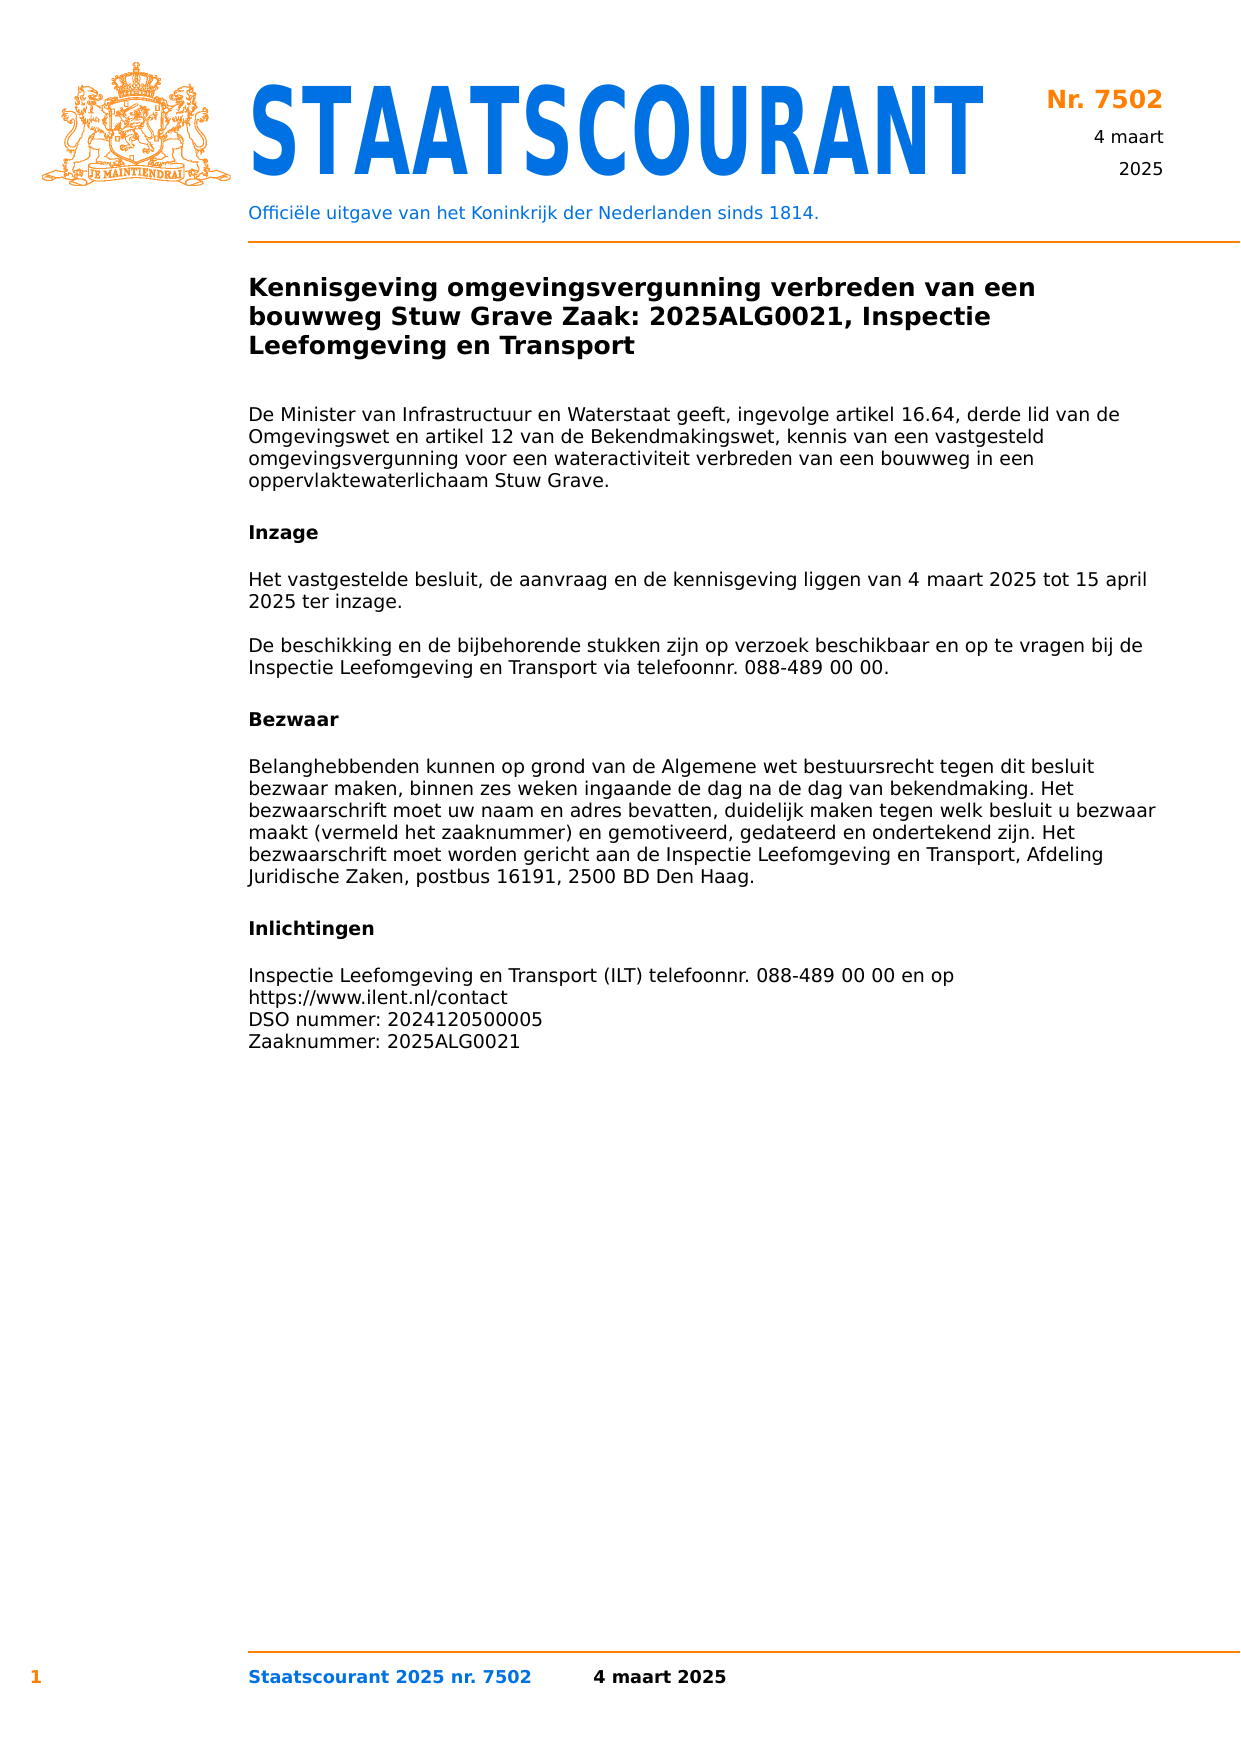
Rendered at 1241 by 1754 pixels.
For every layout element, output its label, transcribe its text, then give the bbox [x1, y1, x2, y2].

text Het vastgestelde besluit, de aanvraag en de kennisgeving liggen van 4 maart 2025 tot 15 april 2025 ter inzage. [248, 569, 1163, 613]
table_cell Officiële uitgave van het Koninkrijk der Nederlanden sinds 1814. [248, 203, 1240, 241]
table_header STAATSCOURANT [248, 62, 998, 203]
text Inspectie Leefomgeving en Transport (ILT) telefoonnr. 088-489 00 00 en op https://www.ilent.nl/contact [248, 965, 1163, 1009]
table_cell 4 maart [998, 121, 1240, 153]
text De Minister van Infrastructuur en Waterstaat geeft, ingevolge artikel 16.64, derde lid van de Omgevingswet en artikel 12 van de Bekendmakingswet, kennis van een vastgesteld omgevingsvergunning voor een wateractiviteit verbreden van een bouwweg in een oppervlaktewaterlichaam Stuw Grave. [248, 404, 1163, 492]
text De beschikking en de bijbehorende stukken zijn op verzoek beschikbaar en op te vragen bij de Inspectie Leefomgeving en Transport via telefoonnr. 088-489 00 00. [248, 635, 1163, 679]
picture [41, 62, 231, 186]
text Zaaknummer: 2025ALG0021 [248, 1031, 1163, 1053]
table_header [25, 62, 248, 241]
subtitle Kennisgeving omgevingsvergunning verbreden van een bouwweg Stuw Grave Zaak: 2025ALG0021, Inspectie Leefomgeving en Transport [248, 273, 1163, 361]
subtitle Bezwaar [248, 709, 1163, 731]
subtitle Inzage [248, 522, 1163, 544]
table_header Nr. 7502 [998, 62, 1240, 121]
text Belanghebbenden kunnen op grond van de Algemene wet bestuursrecht tegen dit besluit bezwaar maken, binnen zes weken ingaande de dag na de dag van bekendmaking. Het bezwaarschrift moet uw naam en adres bevatten, duidelijk maken tegen welk besluit u bezwaar maakt (vermeld het zaaknummer) en gemotiveerd, gedateerd en ondertekend zijn. Het bezwaarschrift moet worden gericht aan de Inspectie Leefomgeving en Transport, Afdeling Juridische Zaken, postbus 16191, 2500 BD Den Haag. [248, 756, 1163, 888]
text DSO nummer: 2024120500005 [248, 1009, 1163, 1031]
table_cell 2025 [998, 153, 1240, 203]
subtitle Inlichtingen [248, 918, 1163, 940]
